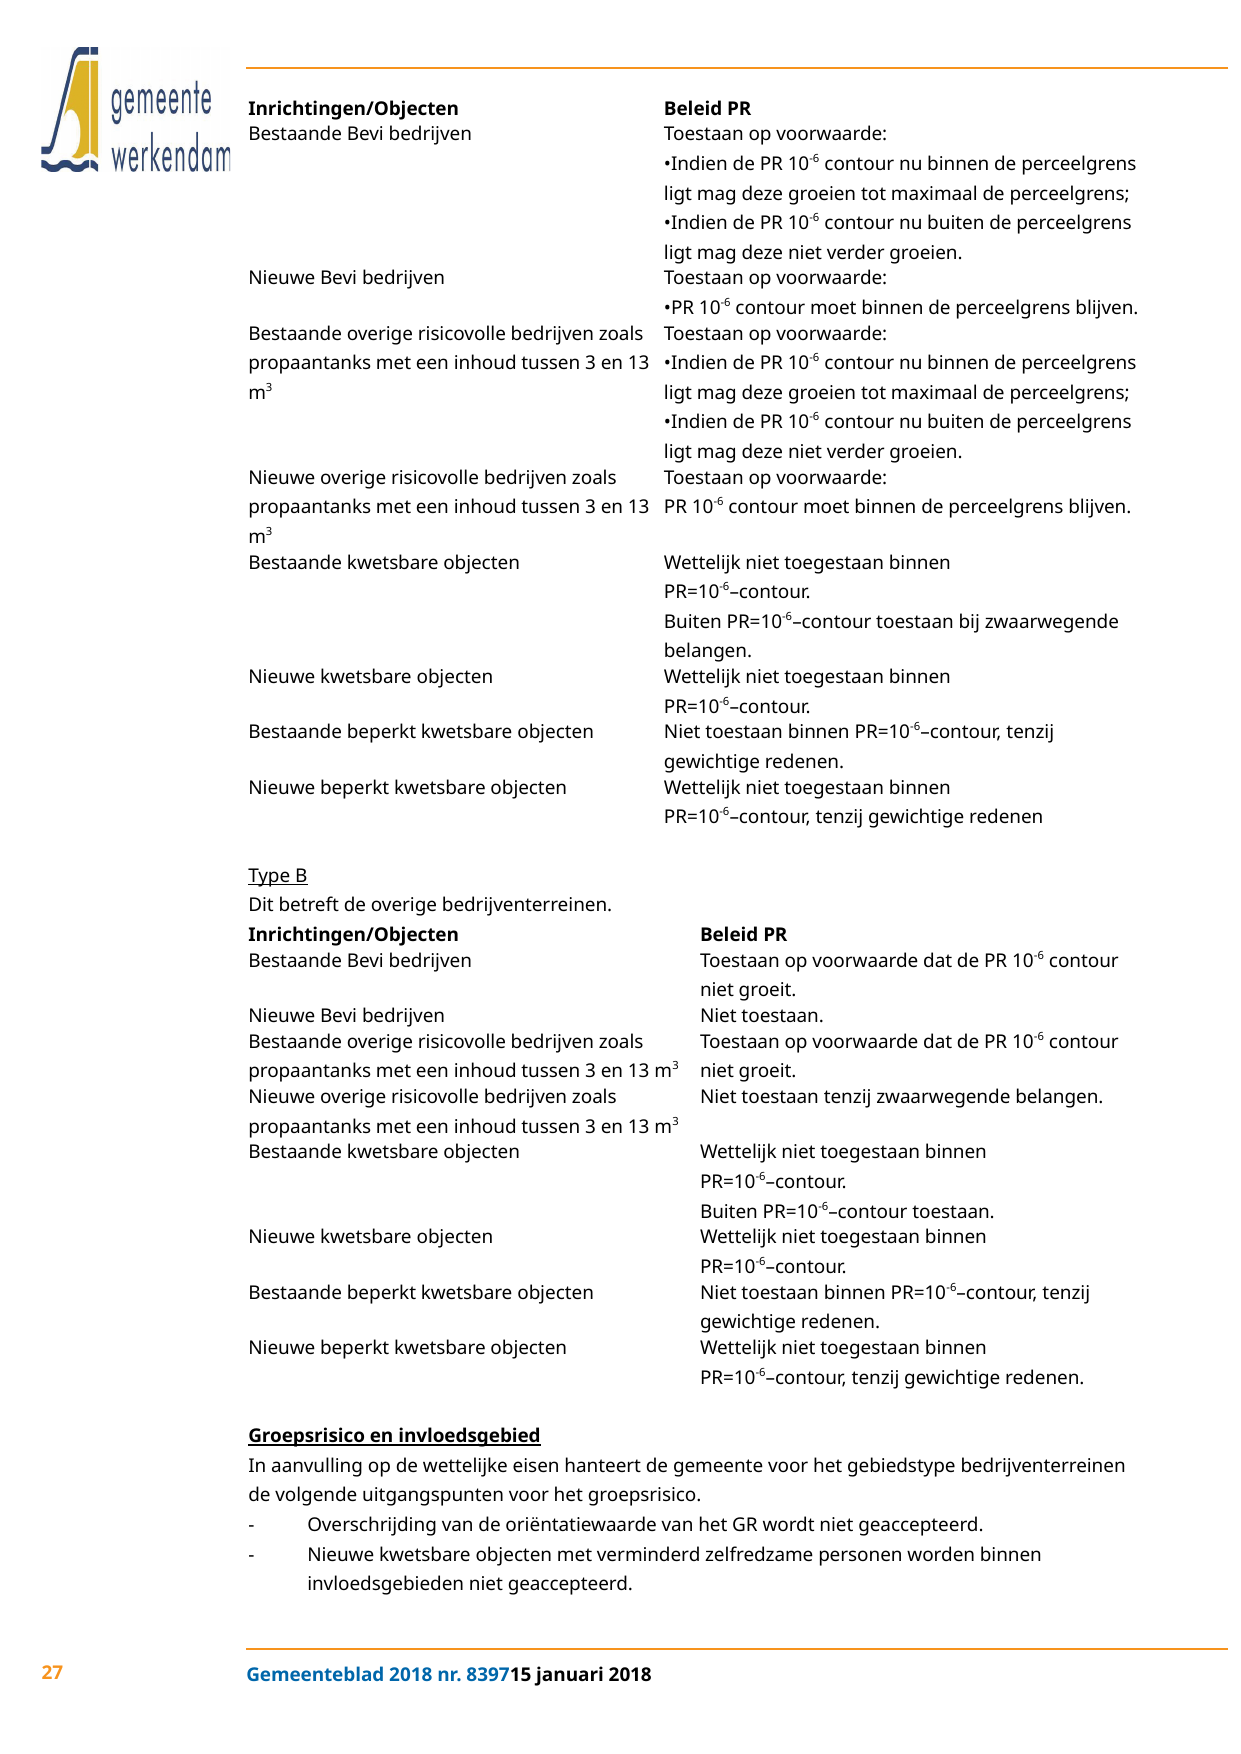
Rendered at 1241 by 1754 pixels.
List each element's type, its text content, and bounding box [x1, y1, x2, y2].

table_cell Toestaan op voorwaarde: •PR 10-6 contour moet binnen de perceelgrens blijven. [664, 265, 1152, 320]
table_cell Nieuwe overige risicovolle bedrijven zoals propaantanks met een inhoud tussen 3 en 13 m3 [248, 464, 664, 549]
table_cell Nieuwe beperkt kwetsbare objecten [248, 774, 664, 829]
table_cell Wettelijk niet toegestaan binnen PR=10-6–contour. Buiten PR=10-6–contour toestaan. [700, 1139, 1152, 1224]
table_cell Niet toestaan binnen PR=10-6–contour, tenzij gewichtige redenen. [700, 1279, 1152, 1334]
table_cell Nieuwe beperkt kwetsbare objecten [248, 1334, 700, 1389]
table_cell Wettelijk niet toegestaan binnen PR=10-6–contour. [664, 663, 1152, 719]
table_cell Niet toestaan binnen PR=10-6–contour, tenzij gewichtige redenen. [664, 719, 1152, 774]
table_cell Wettelijk niet toegestaan binnen PR=10-6–contour. Buiten PR=10-6–contour toestaan bij zwaarwegende belangen. [664, 549, 1152, 663]
text Type B [248, 862, 1152, 888]
table_cell Toestaan op voorwaarde: •Indien de PR 10-6 contour nu binnen de perceelgrens ligt mag deze groeien tot maximaal de perceelgrens; •Indien de PR 10-6 contour nu buiten de perceelgrens ligt mag deze niet verder groeien. [664, 320, 1152, 464]
table_cell Niet toestaan tenzij zwaarwegende belangen. [700, 1084, 1152, 1139]
table_cell Nieuwe kwetsbare objecten [248, 663, 664, 719]
table_cell Wettelijk niet toegestaan binnen PR=10-6–contour, tenzij gewichtige redenen. [700, 1334, 1152, 1389]
table_cell Bestaande beperkt kwetsbare objecten [248, 719, 664, 774]
table_cell Toestaan op voorwaarde dat de PR 10-6 contour niet groeit. [700, 1028, 1152, 1083]
table_cell Toestaan op voorwaarde dat de PR 10-6 contour niet groeit. [700, 947, 1152, 1002]
table_cell Bestaande Bevi bedrijven [248, 947, 700, 1002]
text In aanvulling op de wettelijke eisen hanteert de gemeente voor het gebiedstype bedrijventerreinen de volgende uitgangspunten voor het groepsrisico. [248, 1452, 1152, 1507]
table_cell Bestaande kwetsbare objecten [248, 549, 664, 663]
table_header Inrichtingen/Objecten [248, 95, 664, 121]
table_cell Bestaande overige risicovolle bedrijven zoals propaantanks met een inhoud tussen 3 en 13 m3 [248, 1028, 700, 1083]
table_cell Nieuwe kwetsbare objecten [248, 1224, 700, 1279]
table_cell Nieuwe overige risicovolle bedrijven zoals propaantanks met een inhoud tussen 3 en 13 m3 [248, 1084, 700, 1139]
text Dit betreft de overige bedrijventerreinen. [248, 892, 1152, 917]
table_cell Bestaande kwetsbare objecten [248, 1139, 700, 1224]
table_cell Nieuwe Bevi bedrijven [248, 265, 664, 320]
table_cell Wettelijk niet toegestaan binnen PR=10-6–contour. [700, 1224, 1152, 1279]
table_cell Bestaande Bevi bedrijven [248, 121, 664, 264]
table_cell Toestaan op voorwaarde: •Indien de PR 10-6 contour nu binnen de perceelgrens ligt mag deze groeien tot maximaal de perceelgrens; •Indien de PR 10-6 contour nu buiten de perceelgrens ligt mag deze niet verder groeien. [664, 121, 1152, 264]
table_cell Bestaande beperkt kwetsbare objecten [248, 1279, 700, 1334]
table_header Inrichtingen/Objecten [248, 921, 700, 947]
table_cell Wettelijk niet toegestaan binnen PR=10-6–contour, tenzij gewichtige redenen [664, 774, 1152, 829]
list Overschrijding van de oriëntatiewaarde van het GR wordt niet geaccepteerd. [248, 1511, 1152, 1537]
table_cell Bestaande overige risicovolle bedrijven zoals propaantanks met een inhoud tussen 3 en 13 m3 [248, 320, 664, 464]
table_header Beleid PR [664, 95, 1152, 121]
table_cell Nieuwe Bevi bedrijven [248, 1003, 700, 1028]
table_cell Niet toestaan. [700, 1003, 1152, 1028]
picture [41, 47, 231, 172]
table_cell Toestaan op voorwaarde: PR 10-6 contour moet binnen de perceelgrens blijven. [664, 464, 1152, 549]
list Nieuwe kwetsbare objecten met verminderd zelfredzame personen worden binnen invloedsgebieden niet geaccepteerd. [248, 1541, 1152, 1596]
table_header Beleid PR [700, 921, 1152, 947]
text Groepsrisico en invloedsgebied [248, 1422, 1152, 1448]
